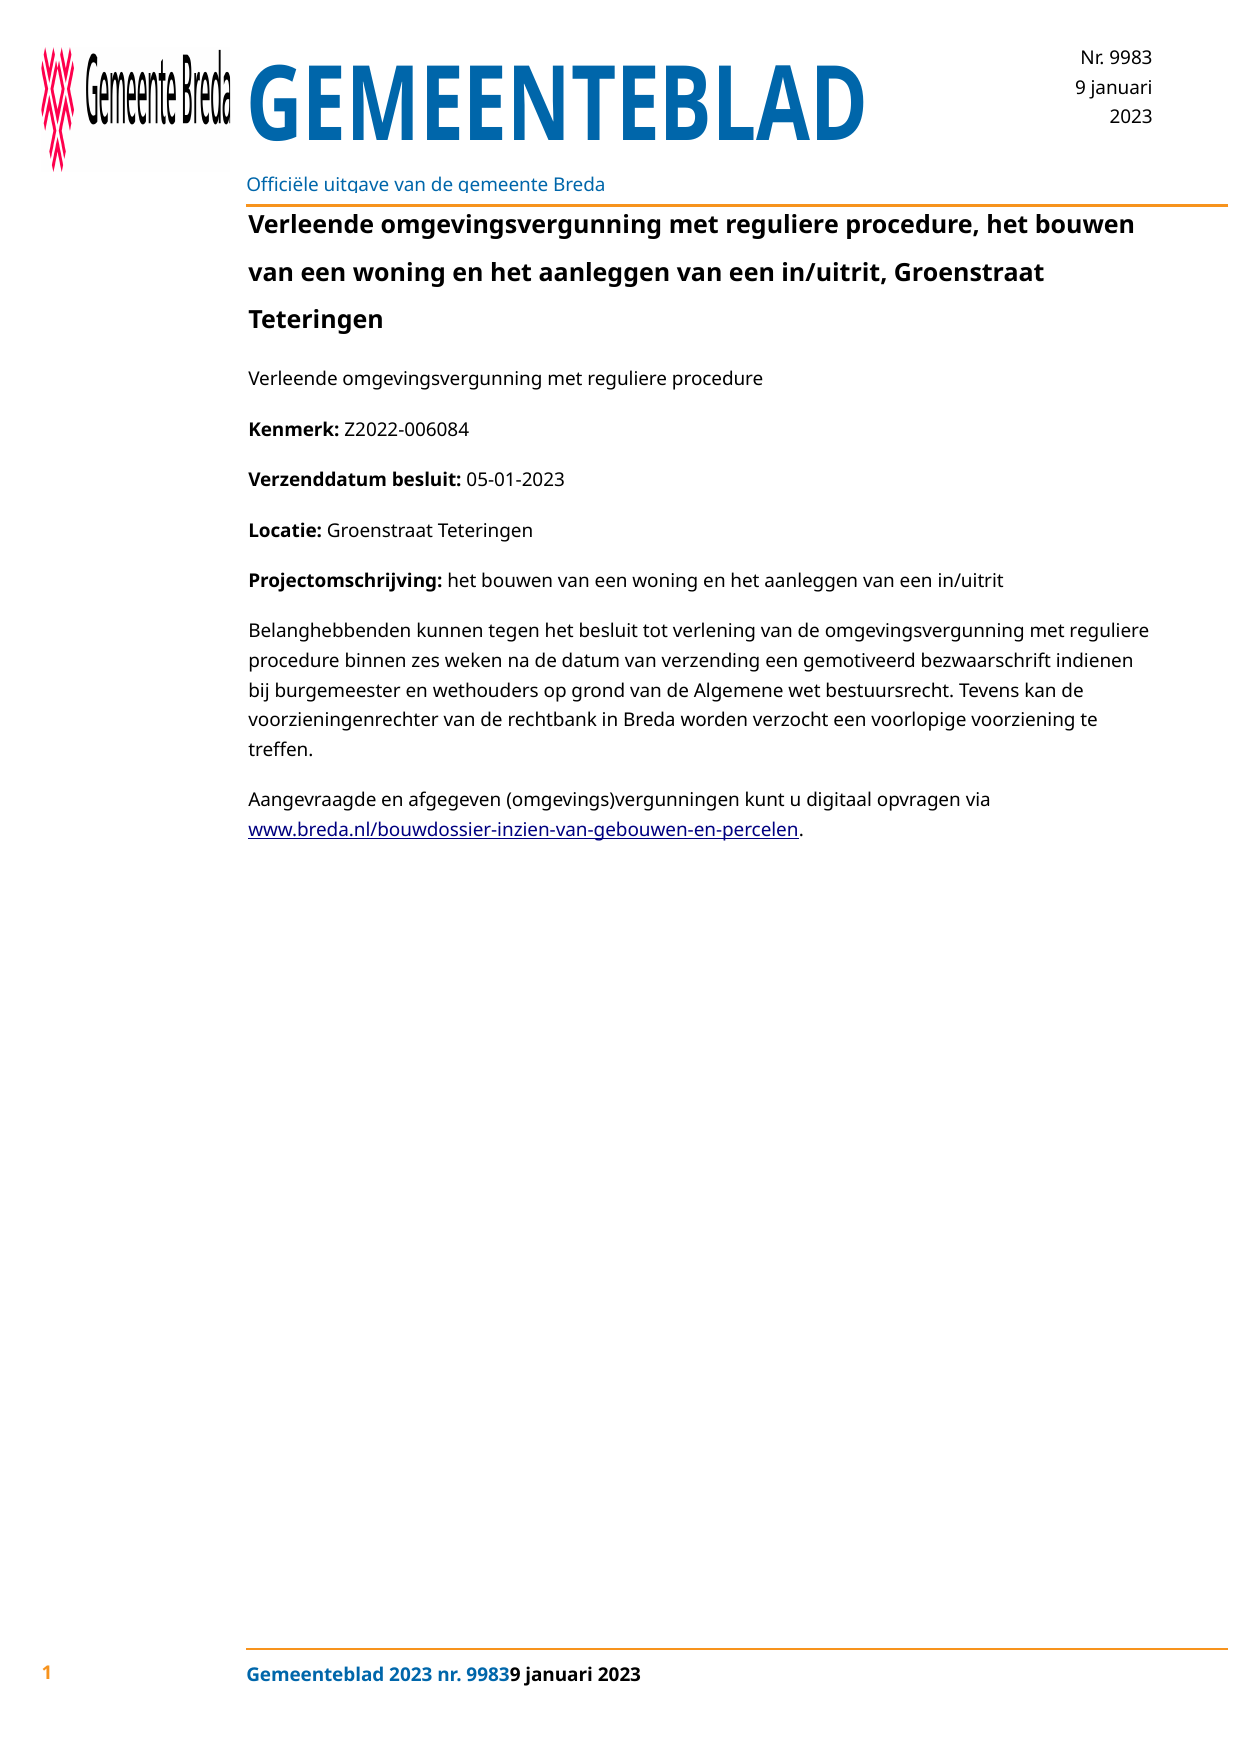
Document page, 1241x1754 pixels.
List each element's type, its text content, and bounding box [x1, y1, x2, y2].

text Locatie: Groenstraat Teteringen [248, 517, 1152, 542]
text Projectomschrijving: het bouwen van een woning en het aanleggen van een in/uitrit [248, 567, 1152, 593]
picture [41, 47, 231, 172]
text Verleende omgevingsvergunning met reguliere procedure [248, 366, 1152, 391]
text Kenmerk: Z2022-006084 [248, 416, 1152, 442]
text Verleende omgevingsvergunning met reguliere procedure, het bouwen van een woning en het aanleggen van een in/uitrit, Groenstraat Teteringen [248, 207, 1152, 336]
text Aangevraagde en afgegeven (omgevings)vergunningen kunt u digitaal opvragen via www.breda.nl/bouwdossier-inzien-van-gebouwen-en-percelen. [248, 786, 1152, 842]
text Belanghebbenden kunnen tegen het besluit tot verlening van de omgevingsvergunning met reguliere procedure binnen zes weken na de datum van verzending een gemotiveerd bezwaarschrift indienen bij burgemeester en wethouders op grond van de Algemene wet bestuursrecht. Tevens kan de voorzieningenrechter van de rechtbank in Breda worden verzocht een voorlopige voorziening te treffen. [248, 618, 1152, 762]
text Verzenddatum besluit: 05-01-2023 [248, 466, 1152, 492]
